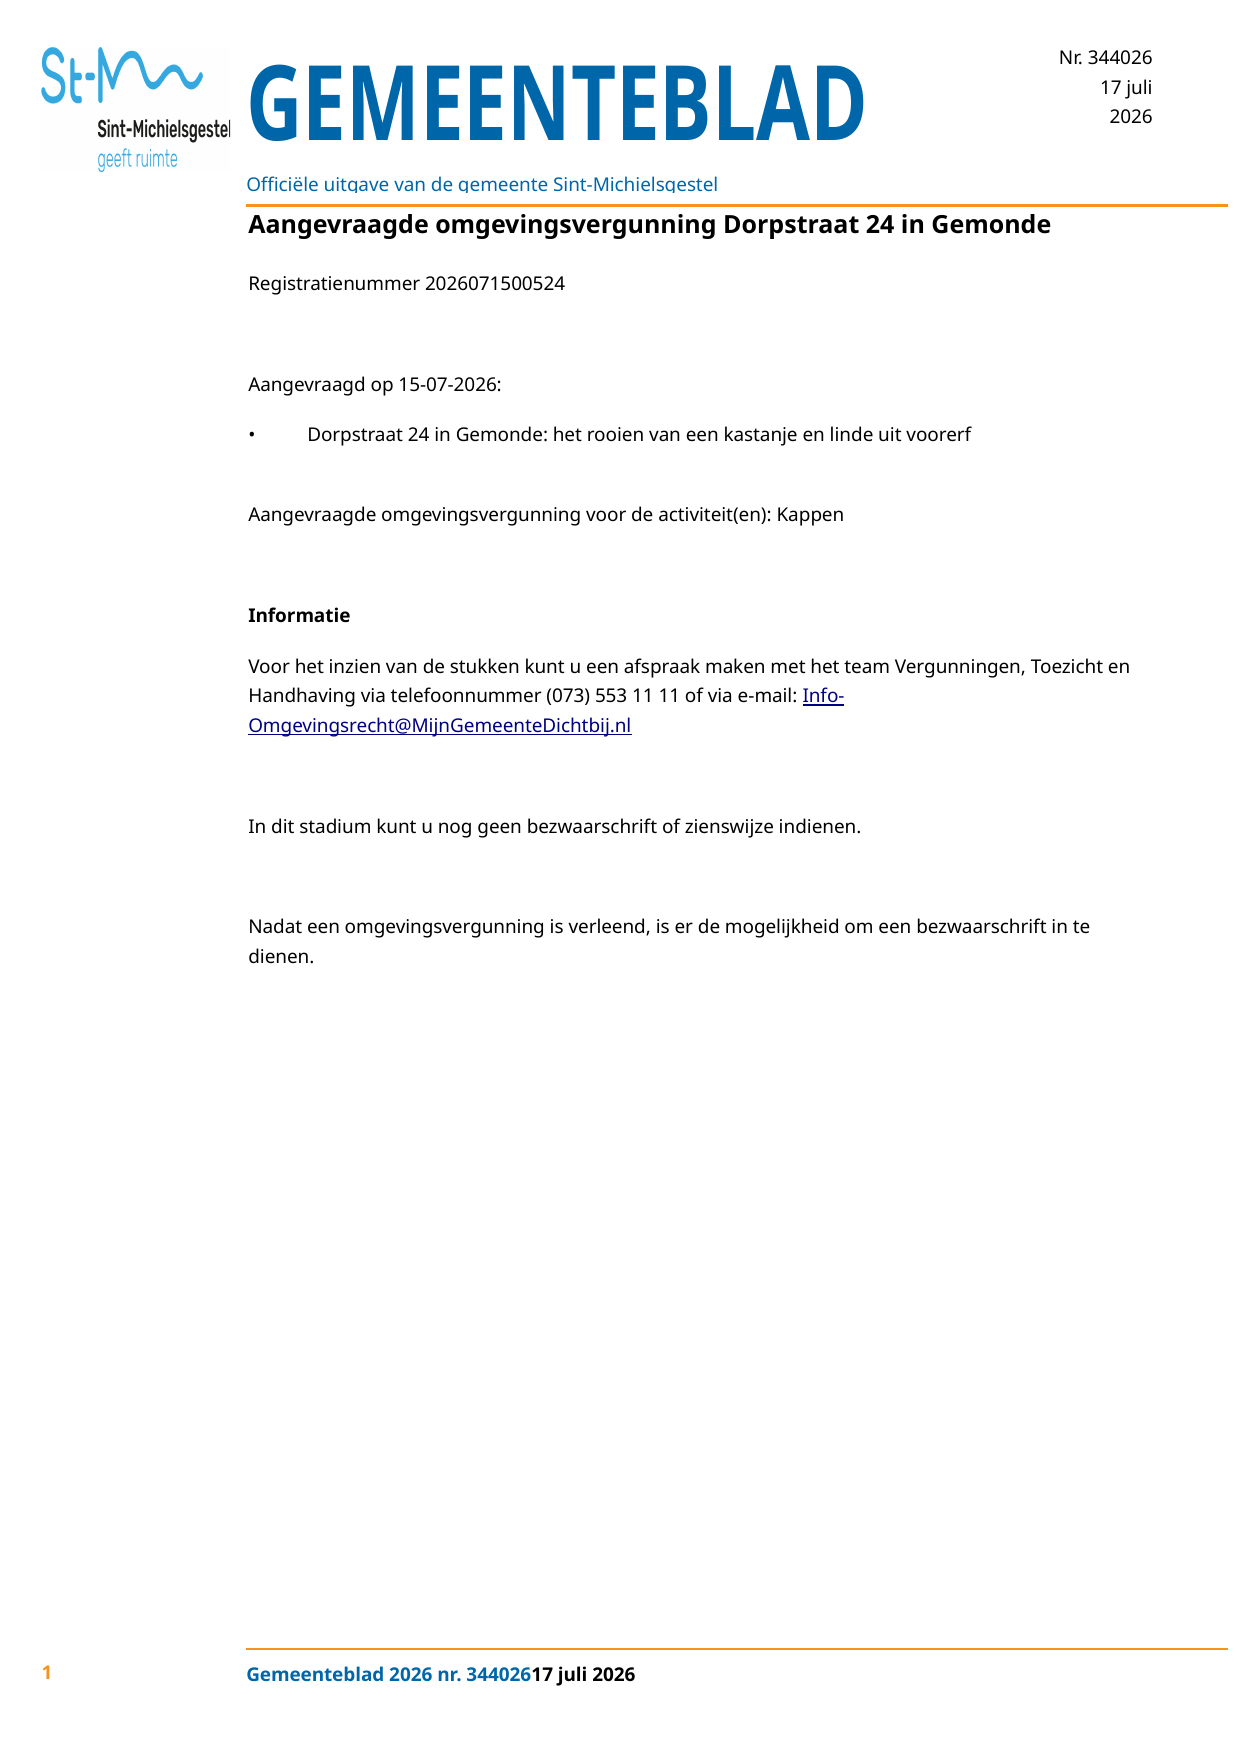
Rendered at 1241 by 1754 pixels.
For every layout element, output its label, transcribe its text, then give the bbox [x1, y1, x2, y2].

text Aangevraagd op 15-07-2026: [248, 371, 1152, 397]
text In dit stadium kunt u nog geen bezwaarschrift of zienswijze indienen. [248, 813, 1152, 838]
text Aangevraagde omgevingsvergunning voor de activiteit(en): Kappen [248, 502, 1152, 527]
text Registratienummer 2026071500524 [248, 270, 1152, 296]
text Aangevraagde omgevingsvergunning Dorpstraat 24 in Gemonde [248, 207, 1152, 241]
list Dorpstraat 24 in Gemonde: het rooien van een kastanje en linde uit voorerf [248, 422, 1152, 447]
picture [41, 47, 231, 172]
text Voor het inzien van de stukken kunt u een afspraak maken met het team Vergunningen, Toezicht en Handhaving via telefoonnummer (073) 553 11 11 of via e-mail: Info-Omgevingsrecht@MijnGemeenteDichtbij.nl [248, 653, 1152, 738]
text Nadat een omgevingsvergunning is verleend, is er de mogelijkheid om een bezwaarschrift in te dienen. [248, 914, 1152, 969]
text Informatie [248, 602, 1152, 628]
